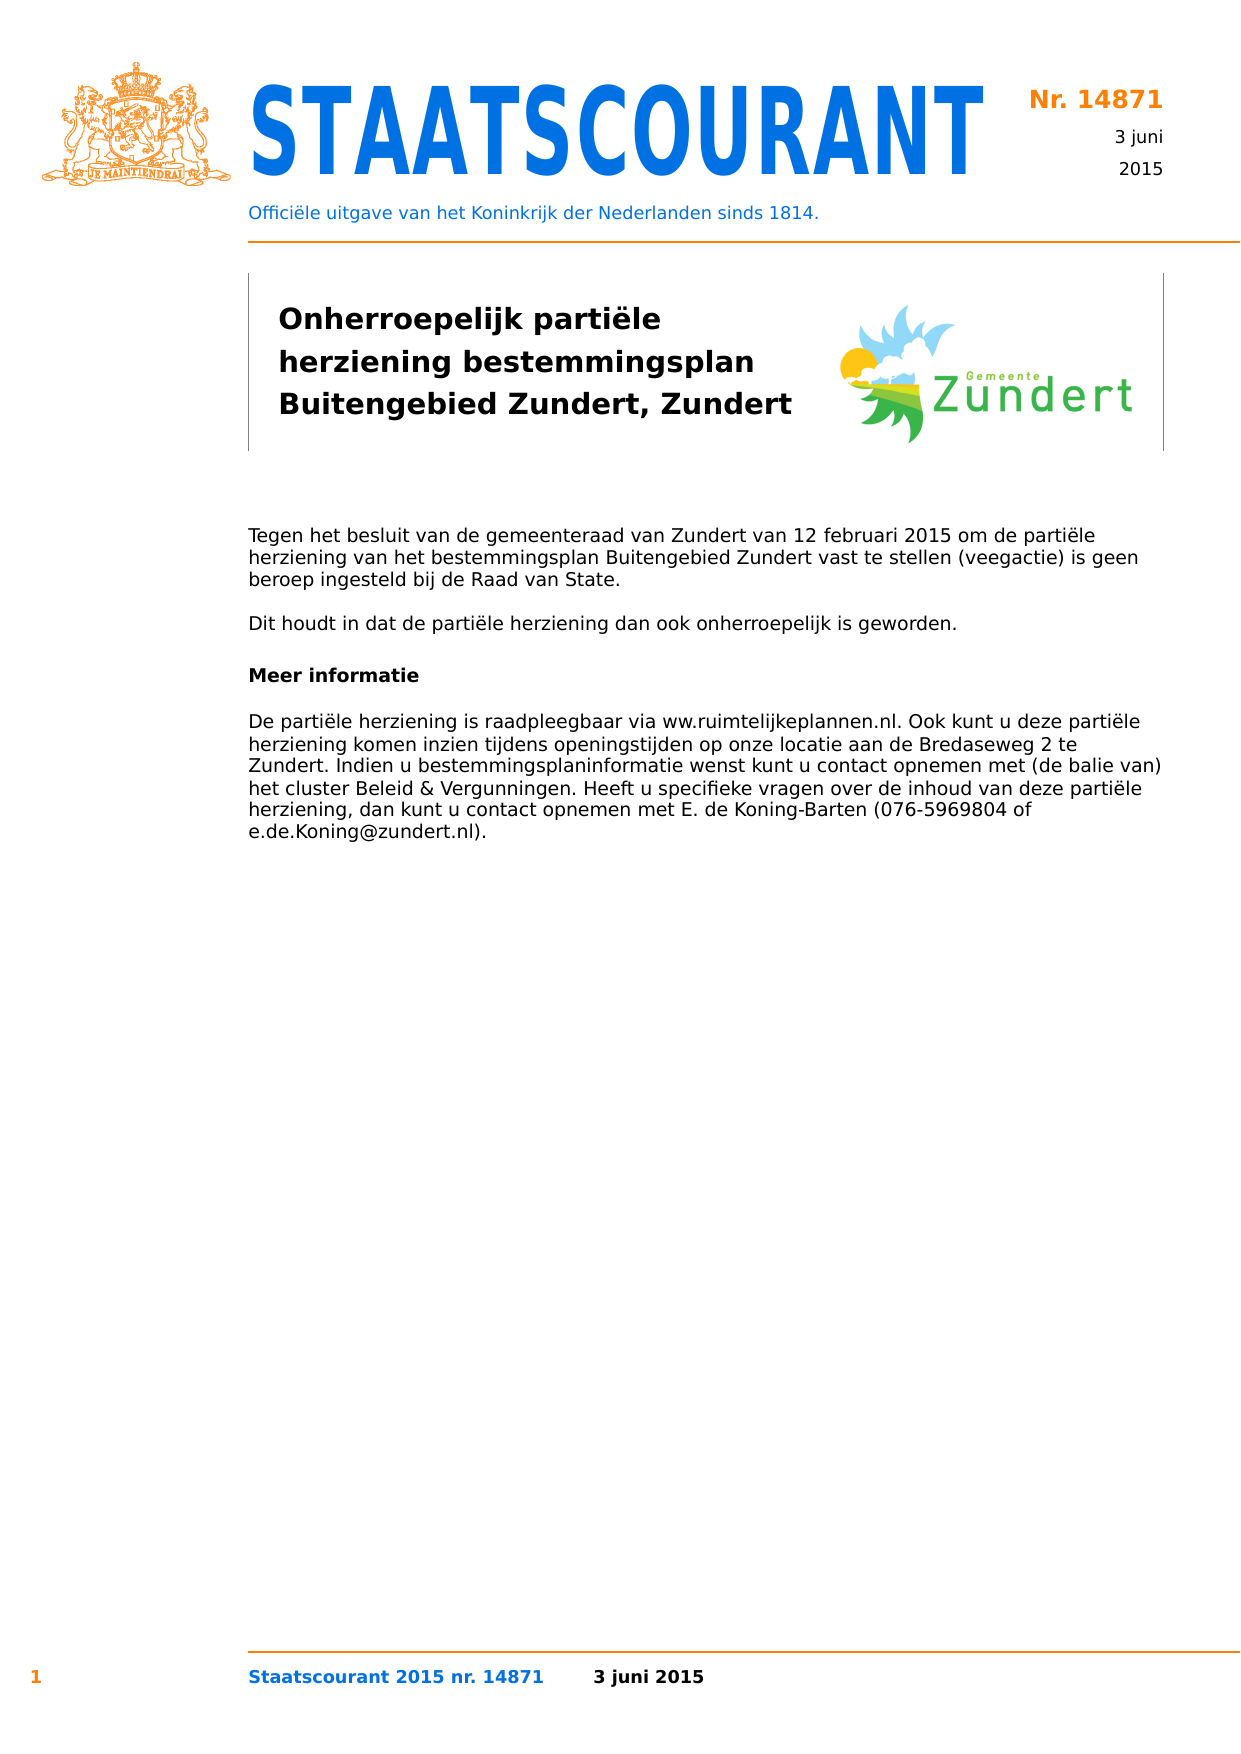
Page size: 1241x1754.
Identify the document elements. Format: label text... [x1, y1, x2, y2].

picture [838, 302, 1134, 445]
text Dit houdt in dat de partiële herziening dan ook onherroepelijk is geworden. [248, 612, 1163, 634]
text De partiële herziening is raadpleegbaar via ww.ruimtelijkeplannen.nl. Ook kunt u deze partiële herziening komen inzien tijdens openingstijden op onze locatie aan de Bredaseweg 2 te Zundert. Indien u bestemmingsplaninformatie wenst kunt u contact opnemen met (de balie van) het cluster Beleid & Vergunningen. Heeft u specifieke vragen over de inhoud van deze partiële herziening, dan kunt u contact opnemen met E. de Koning-Barten (076-5969804 of e.de.Koning@zundert.nl). [248, 711, 1163, 843]
picture [41, 62, 231, 186]
subtitle Meer informatie [248, 664, 1163, 686]
table_cell 2015 [998, 153, 1240, 203]
table_cell Officiële uitgave van het Koninkrijk der Nederlanden sinds 1814. [248, 203, 1240, 241]
subtitle Onherroepelijk partiële herziening bestemmingsplan Buitengebied Zundert, Zundert [249, 273, 1163, 451]
table_header STAATSCOURANT [248, 62, 998, 203]
text Tegen het besluit van de gemeenteraad van Zundert van 12 februari 2015 om de partiële herziening van het bestemmingsplan Buitengebied Zundert vast te stellen (veegactie) is geen beroep ingesteld bij de Raad van State. [248, 525, 1163, 591]
table_header Nr. 14871 [998, 62, 1240, 121]
table_header [25, 62, 248, 241]
table_cell 3 juni [998, 121, 1240, 153]
